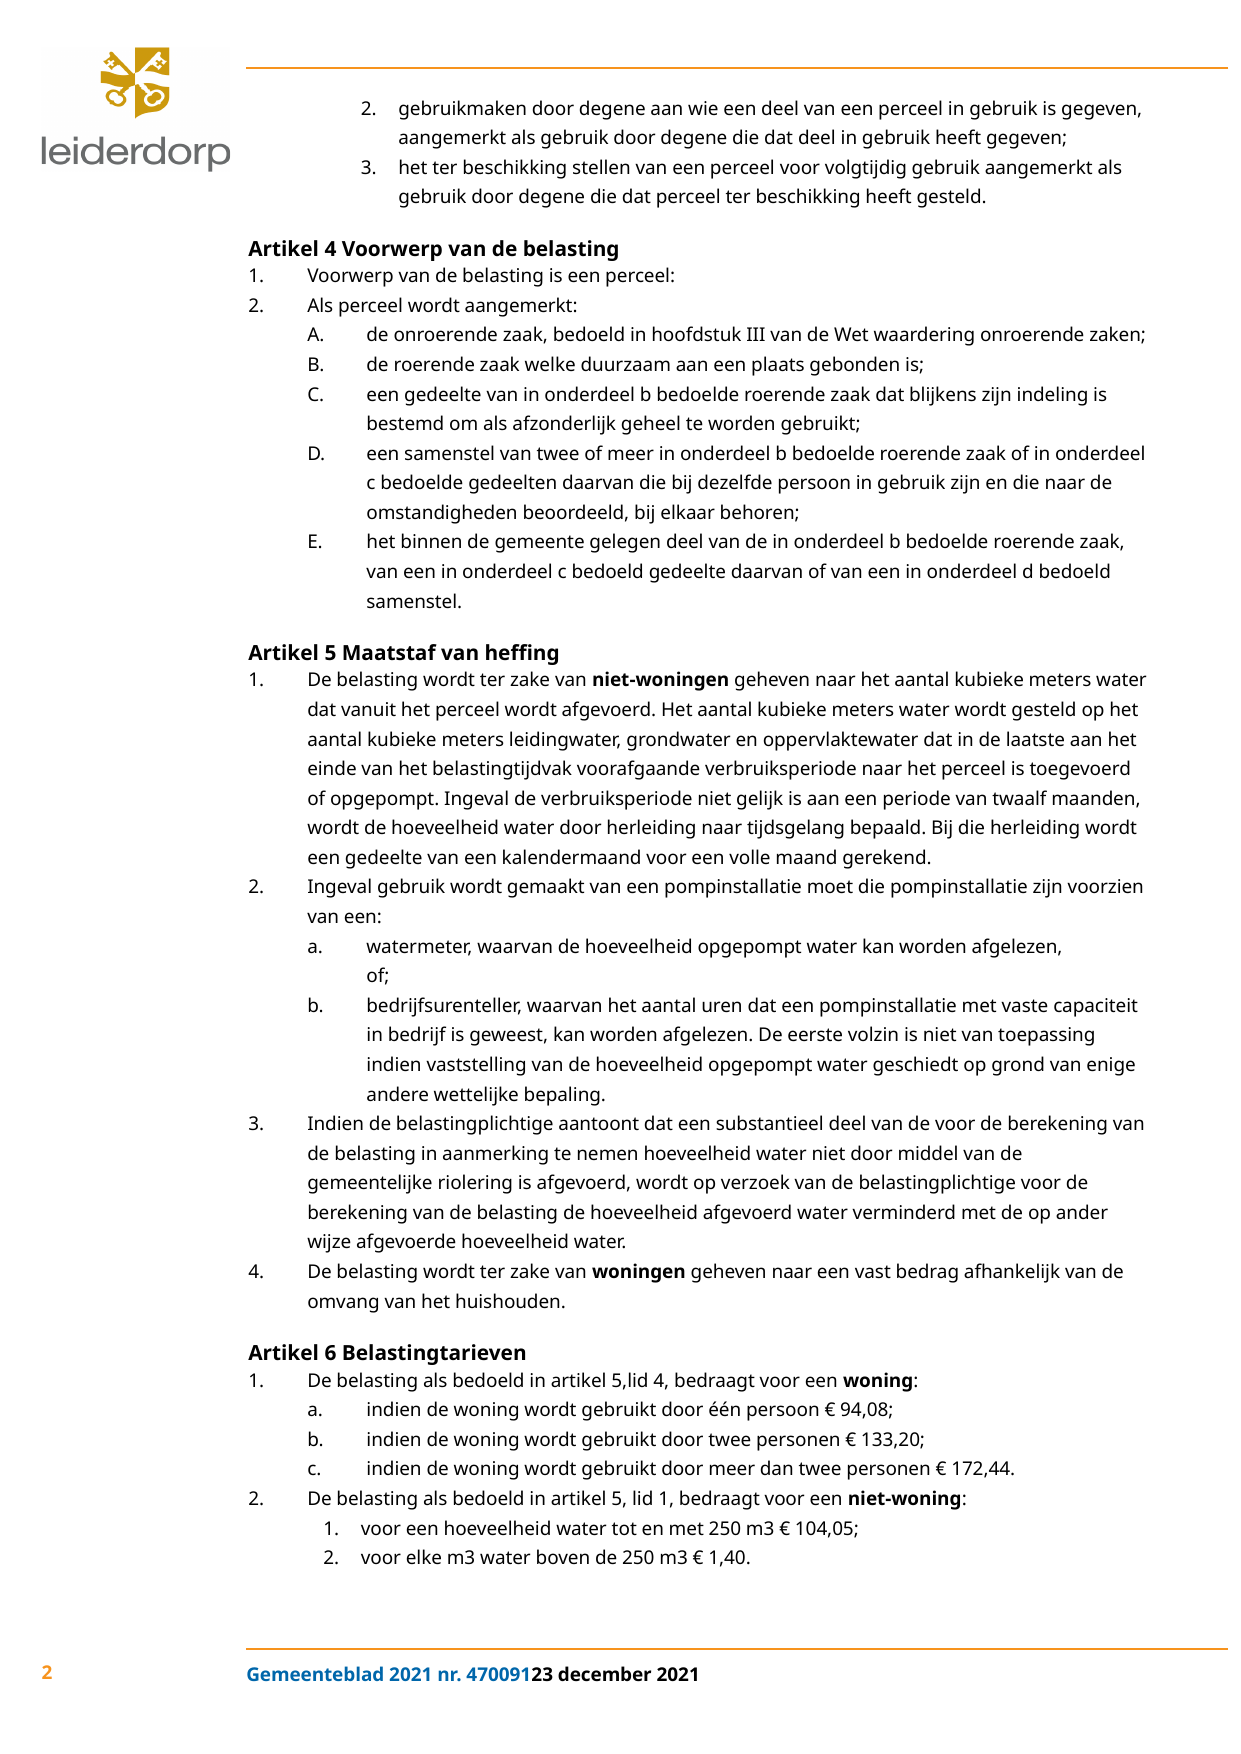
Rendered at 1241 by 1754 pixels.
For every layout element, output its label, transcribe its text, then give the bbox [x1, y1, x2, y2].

list Ingeval gebruik wordt gemaakt van een pompinstallatie moet die pompinstallatie zijn voorzien van een: [248, 874, 1152, 929]
list Voorwerp van de belasting is een perceel: [248, 262, 1152, 288]
text Artikel 4 Voorwerp van de belasting [248, 234, 1152, 262]
list bedrijfsurenteller, waarvan het aantal uren dat een pompinstallatie met vaste capaciteit in bedrijf is geweest, kan worden afgelezen. De eerste volzin is niet van toepassing indien vaststelling van de hoeveelheid opgepompt water geschiedt op grond van enige andere wettelijke bepaling. [307, 992, 1152, 1107]
list voor elke m3 water boven de 250 m3 € 1,40. [323, 1544, 1152, 1570]
list indien de woning wordt gebruikt door twee personen € 133,20; [307, 1426, 1152, 1452]
list De belasting wordt ter zake van niet-woningen geheven naar het aantal kubieke meters water dat vanuit het perceel wordt afgevoerd. Het aantal kubieke meters water wordt gesteld op het aantal kubieke meters leidingwater, grondwater en oppervlaktewater dat in de laatste aan het einde van het belastingtijdvak voorafgaande verbruiksperiode naar het perceel is toegevoerd of opgepompt. Ingeval de verbruiksperiode niet gelijk is aan een periode van twaalf maanden, wordt de hoeveelheid water door herleiding naar tijdsgelang bepaald. Bij die herleiding wordt een gedeelte van een kalendermaand voor een volle maand gerekend. [248, 667, 1152, 870]
list watermeter, waarvan de hoeveelheid opgepompt water kan worden afgelezen, [307, 933, 1152, 959]
list De belasting als bedoeld in artikel 5, lid 1, bedraagt voor een niet-woning: [248, 1485, 1152, 1511]
list voor een hoeveelheid water tot en met 250 m3 € 104,05; [323, 1515, 1152, 1540]
list de onroerende zaak, bedoeld in hoofdstuk III van de Wet waardering onroerende zaken; [307, 322, 1152, 347]
list een gedeelte van in onderdeel b bedoelde roerende zaak dat blijkens zijn indeling is bestemd om als afzonderlijk geheel te worden gebruikt; [307, 381, 1152, 436]
list Als perceel wordt aangemerkt: [248, 292, 1152, 318]
list indien de woning wordt gebruikt door meer dan twee personen € 172,44. [307, 1456, 1152, 1481]
text Artikel 5 Maatstaf van heffing [248, 638, 1152, 667]
list indien de woning wordt gebruikt door één persoon € 94,08; [307, 1396, 1152, 1422]
picture [41, 47, 231, 172]
list het ter beschikking stellen van een perceel voor volgtijdig gebruik aangemerkt als gebruik door degene die dat perceel ter beschikking heeft gesteld. [361, 154, 1152, 209]
list gebruikmaken door degene aan wie een deel van een perceel in gebruik is gegeven, aangemerkt als gebruik door degene die dat deel in gebruik heeft gegeven; [361, 95, 1152, 150]
list Indien de belastingplichtige aantoont dat een substantieel deel van de voor de berekening van de belasting in aanmerking te nemen hoeveelheid water niet door middel van de gemeentelijke riolering is afgevoerd, wordt op verzoek van de belastingplichtige voor de berekening van de belasting de hoeveelheid afgevoerd water verminderd met de op ander wijze afgevoerde hoeveelheid water. [248, 1110, 1152, 1254]
text Artikel 6 Belastingtarieven [248, 1338, 1152, 1367]
list of; [307, 962, 1152, 988]
list de roerende zaak welke duurzaam aan een plaats gebonden is; [307, 351, 1152, 377]
list De belasting als bedoeld in artikel 5,lid 4, bedraagt voor een woning: [248, 1367, 1152, 1392]
list het binnen de gemeente gelegen deel van de in onderdeel b bedoelde roerende zaak, van een in onderdeel c bedoeld gedeelte daarvan of van een in onderdeel d bedoeld samenstel. [307, 529, 1152, 613]
list een samenstel van twee of meer in onderdeel b bedoelde roerende zaak of in onderdeel c bedoelde gedeelten daarvan die bij dezelfde persoon in gebruik zijn en die naar de omstandigheden beoordeeld, bij elkaar behoren; [307, 440, 1152, 525]
list De belasting wordt ter zake van woningen geheven naar een vast bedrag afhankelijk van de omvang van het huishouden. [248, 1258, 1152, 1314]
